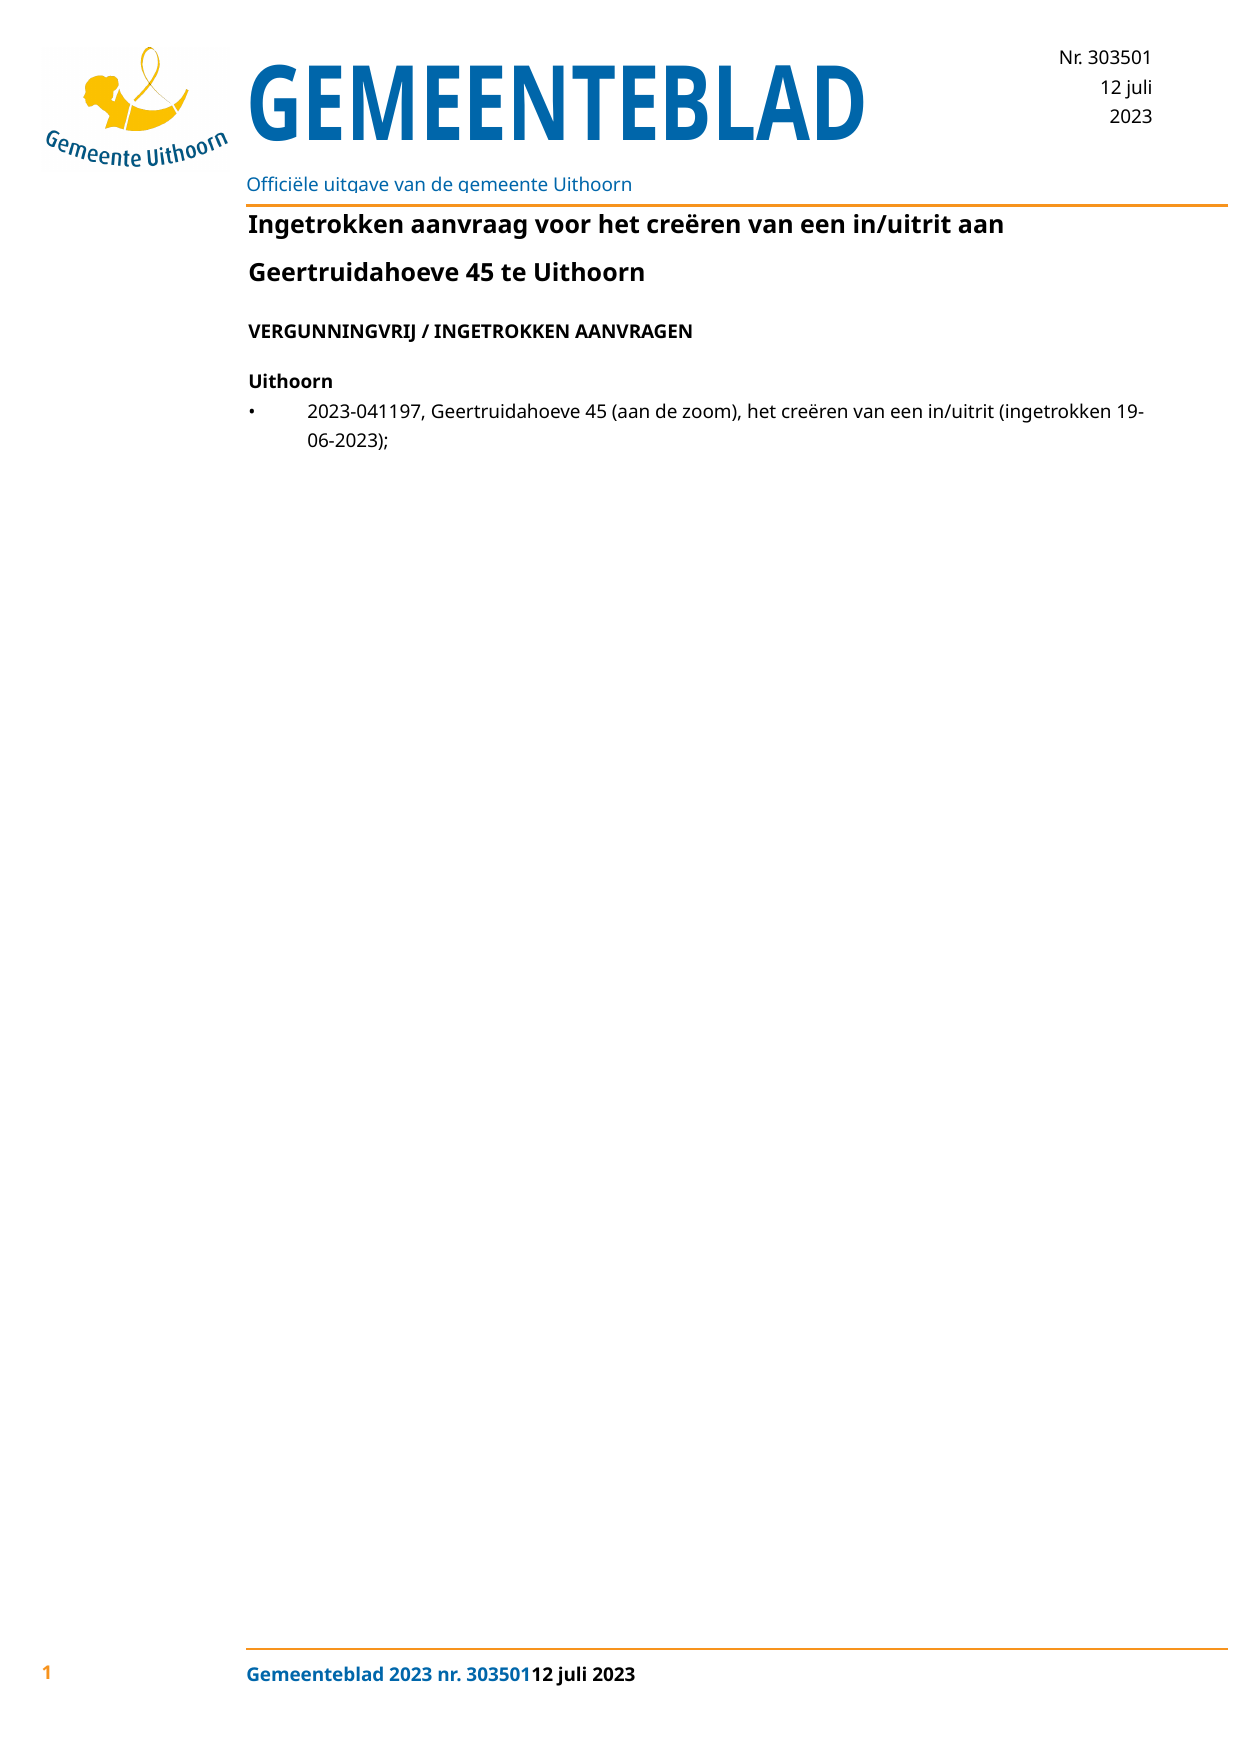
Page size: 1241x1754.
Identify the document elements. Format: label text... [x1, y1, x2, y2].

text Uithoorn [248, 368, 1152, 394]
text VERGUNNINGVRIJ / INGETROKKEN AANVRAGEN [248, 318, 1152, 344]
text Ingetrokken aanvraag voor het creëren van een in/uitrit aan Geertruidahoeve 45 te Uithoorn [248, 207, 1152, 288]
list 2023-041197, Geertruidahoeve 45 (aan de zoom), het creëren van een in/uitrit (ingetrokken 19-06-2023); [248, 398, 1152, 453]
picture [41, 47, 231, 172]
